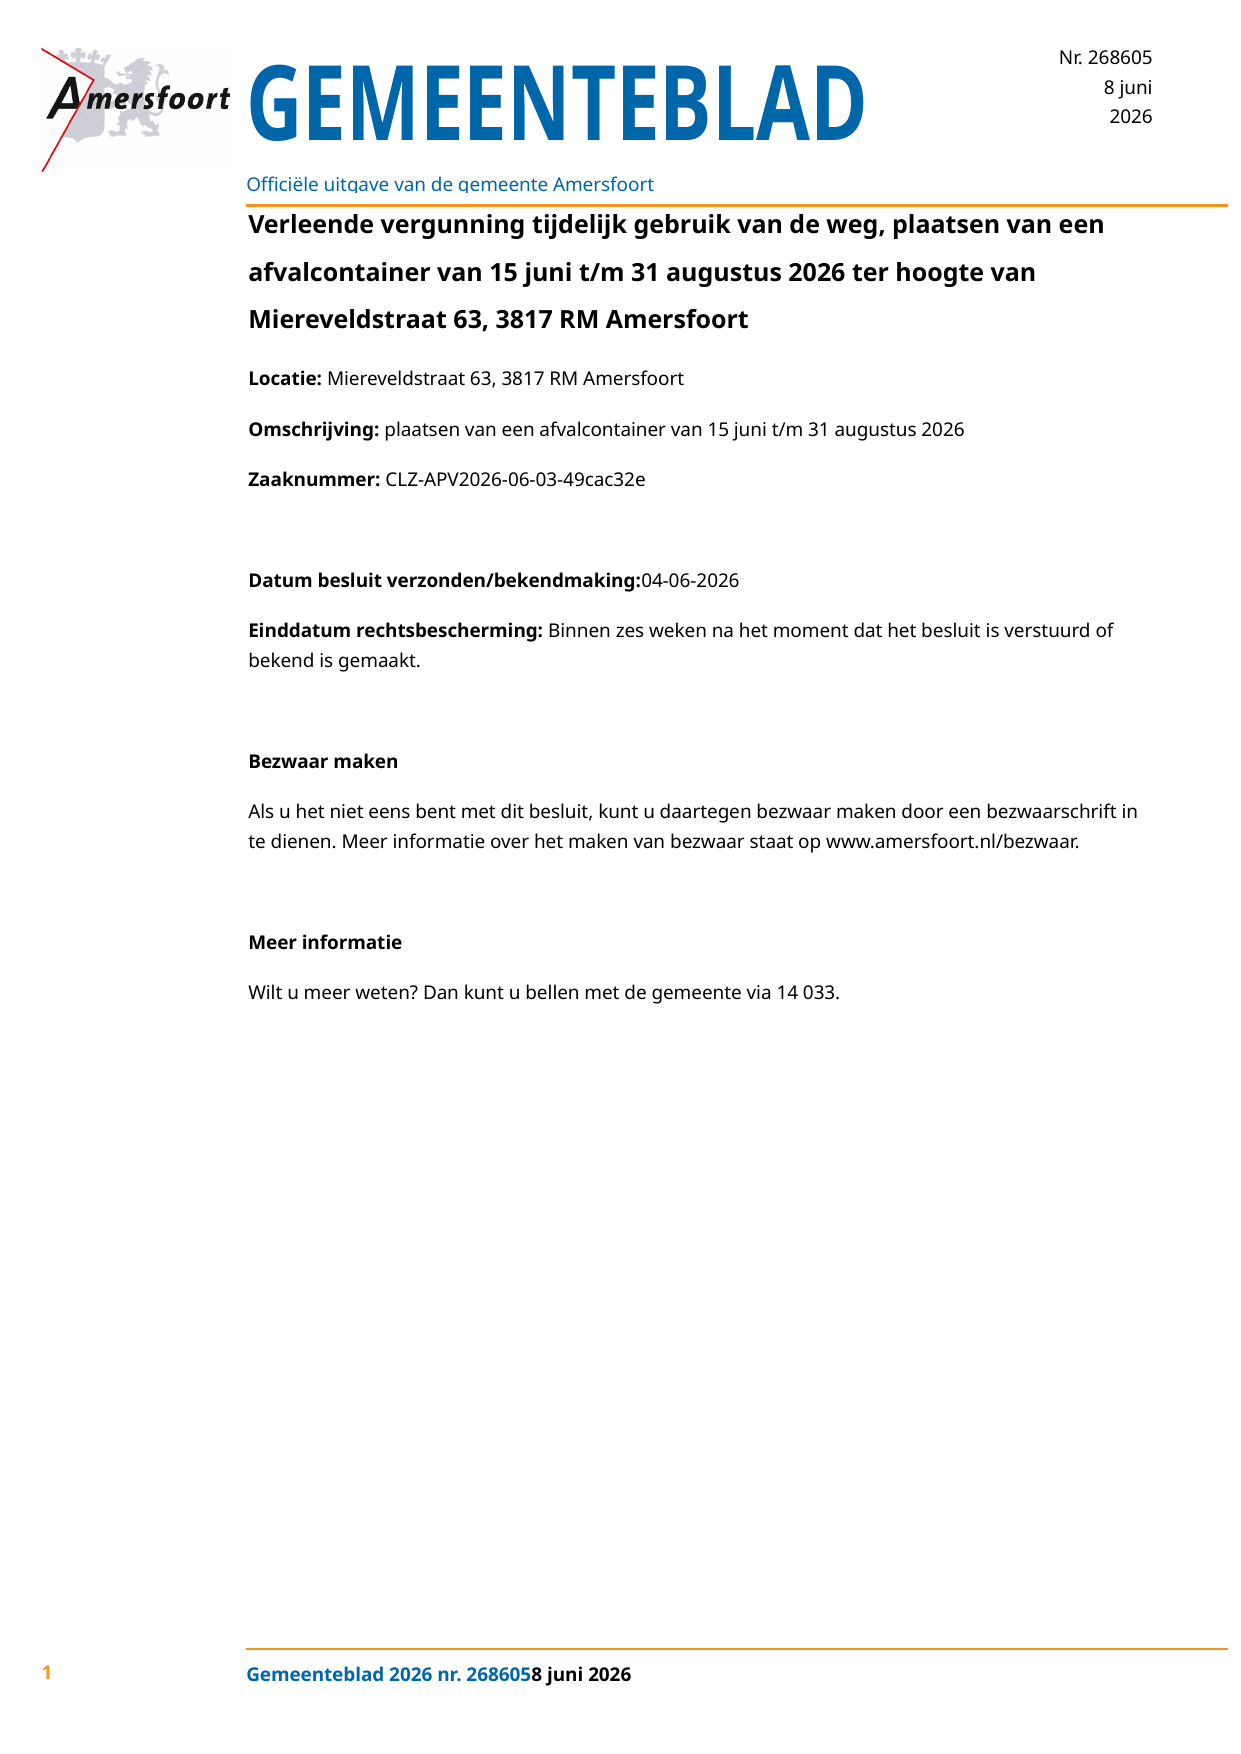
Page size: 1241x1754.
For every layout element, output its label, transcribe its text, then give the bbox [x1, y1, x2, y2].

text Einddatum rechtsbescherming: Binnen zes weken na het moment dat het besluit is verstuurd of bekend is gemaakt. [248, 618, 1152, 673]
text Bezwaar maken [248, 748, 1152, 774]
text Als u het niet eens bent met dit besluit, kunt u daartegen bezwaar maken door een bezwaarschrift in te dienen. Meer informatie over het maken van bezwaar staat op www.amersfoort.nl/bezwaar. [248, 798, 1152, 854]
text Locatie: Miereveldstraat 63, 3817 RM Amersfoort [248, 366, 1152, 391]
text Wilt u meer weten? Dan kunt u bellen met de gemeente via 14 033. [248, 979, 1152, 1005]
text Meer informatie [248, 929, 1152, 954]
text Zaaknummer: CLZ-APV2026-06-03-49cac32e [248, 466, 1152, 492]
text Datum besluit verzonden/bekendmaking:04-06-2026 [248, 567, 1152, 593]
text Omschrijving: plaatsen van een afvalcontainer van 15 juni t/m 31 augustus 2026 [248, 416, 1152, 442]
picture [41, 47, 231, 172]
text Verleende vergunning tijdelijk gebruik van de weg, plaatsen van een afvalcontainer van 15 juni t/m 31 augustus 2026 ter hoogte van Miereveldstraat 63, 3817 RM Amersfoort [248, 207, 1152, 336]
